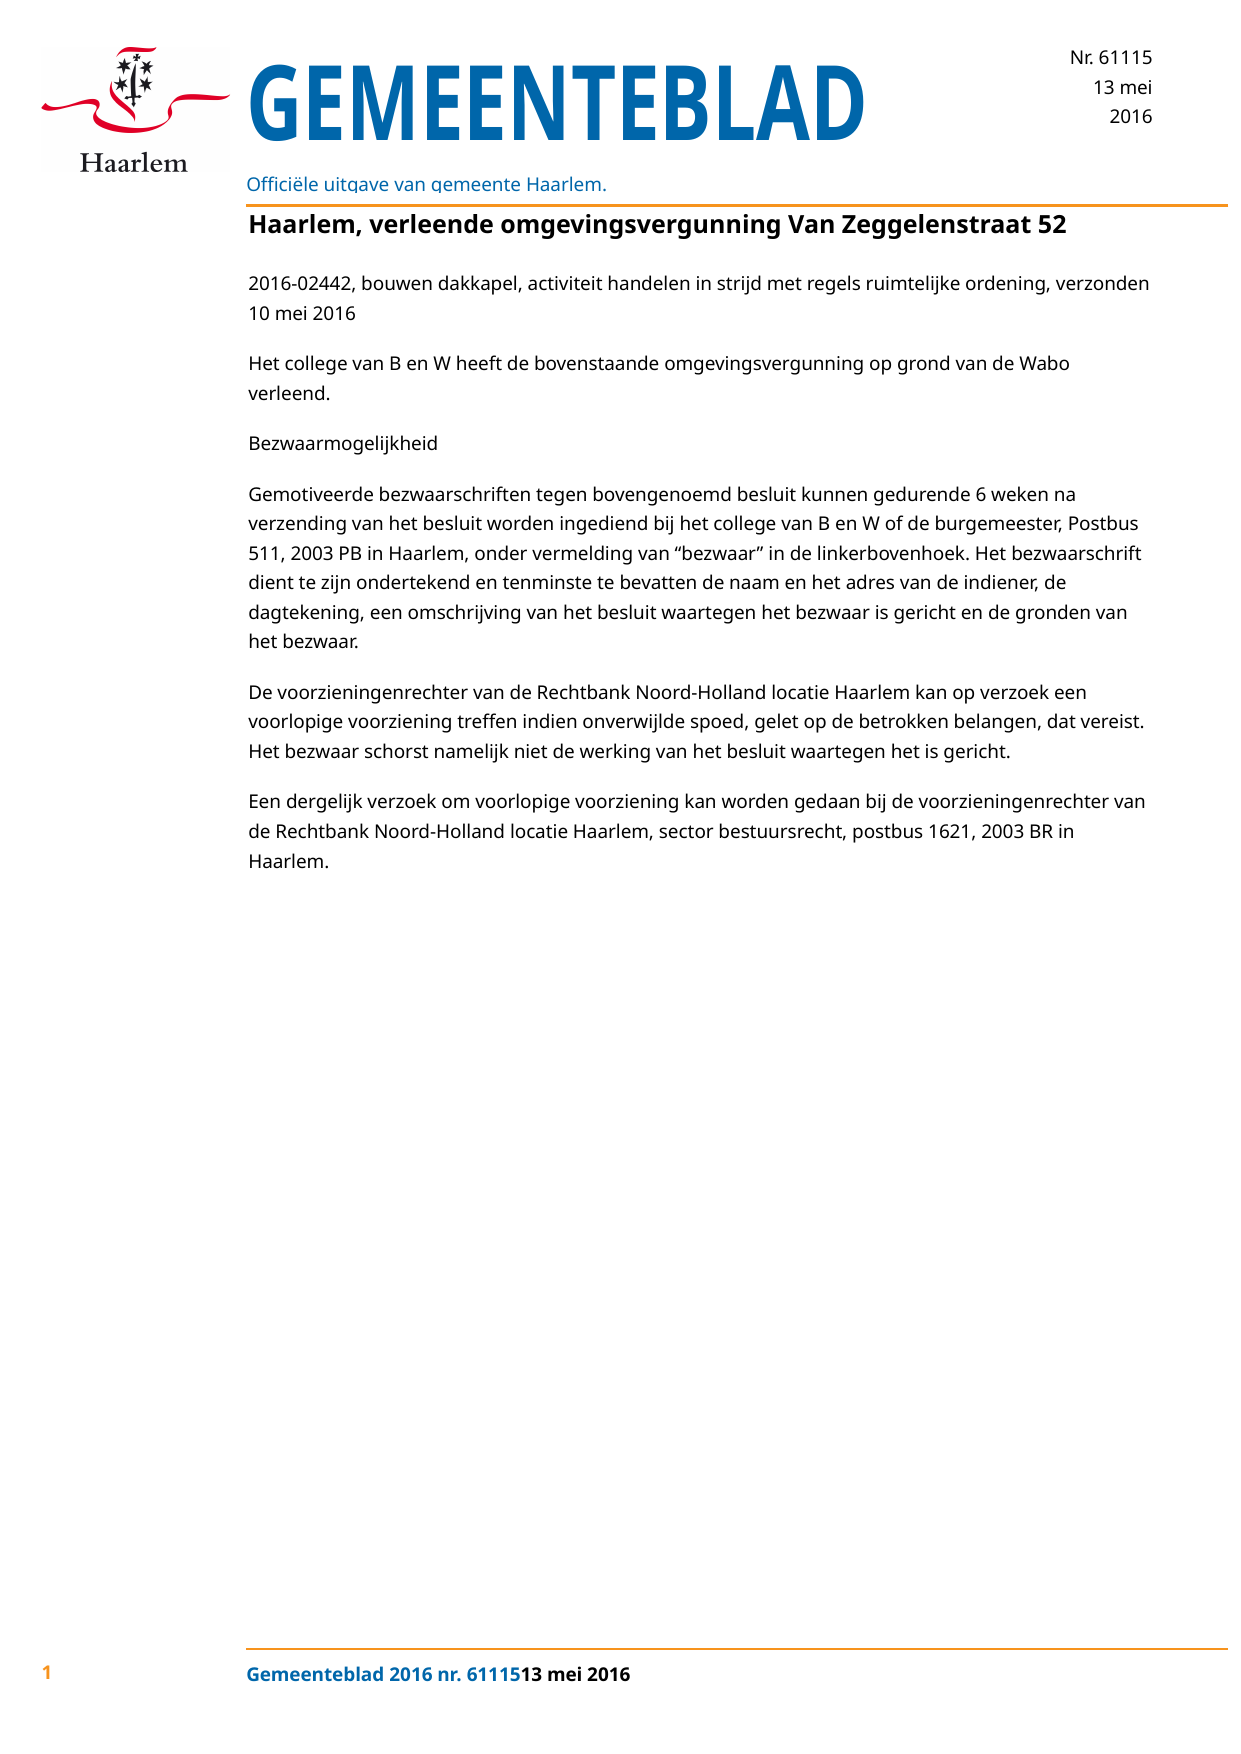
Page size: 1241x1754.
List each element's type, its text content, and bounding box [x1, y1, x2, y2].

text Het college van B en W heeft de bovenstaande omgevingsvergunning op grond van de Wabo verleend. [248, 350, 1152, 406]
text Gemotiveerde bezwaarschriften tegen bovengenoemd besluit kunnen gedurende 6 weken na verzending van het besluit worden ingediend bij het college van B en W of de burgemeester, Postbus 511, 2003 PB in Haarlem, onder vermelding van “bezwaar” in de linkerbovenhoek. Het bezwaarschrift dient te zijn ondertekend en tenminste te bevatten de naam en het adres van de indiener, de dagtekening, een omschrijving van het besluit waartegen het bezwaar is gericht en de gronden van het bezwaar. [248, 481, 1152, 654]
picture [41, 47, 231, 172]
text Haarlem, verleende omgevingsvergunning Van Zeggelenstraat 52 [248, 207, 1152, 241]
text Een dergelijk verzoek om voorlopige voorziening kan worden gedaan bij de voorzieningenrechter van de Rechtbank Noord-Holland locatie Haarlem, sector bestuursrecht, postbus 1621, 2003 BR in Haarlem. [248, 789, 1152, 873]
text 2016-02442, bouwen dakkapel, activiteit handelen in strijd met regels ruimtelijke ordening, verzonden 10 mei 2016 [248, 270, 1152, 326]
text De voorzieningenrechter van de Rechtbank Noord-Holland locatie Haarlem kan op verzoek een voorlopige voorziening treffen indien onverwijlde spoed, gelet op de betrokken belangen, dat vereist. Het bezwaar schorst namelijk niet de werking van het besluit waartegen het is gericht. [248, 679, 1152, 764]
text Bezwaarmogelijkheid [248, 430, 1152, 456]
